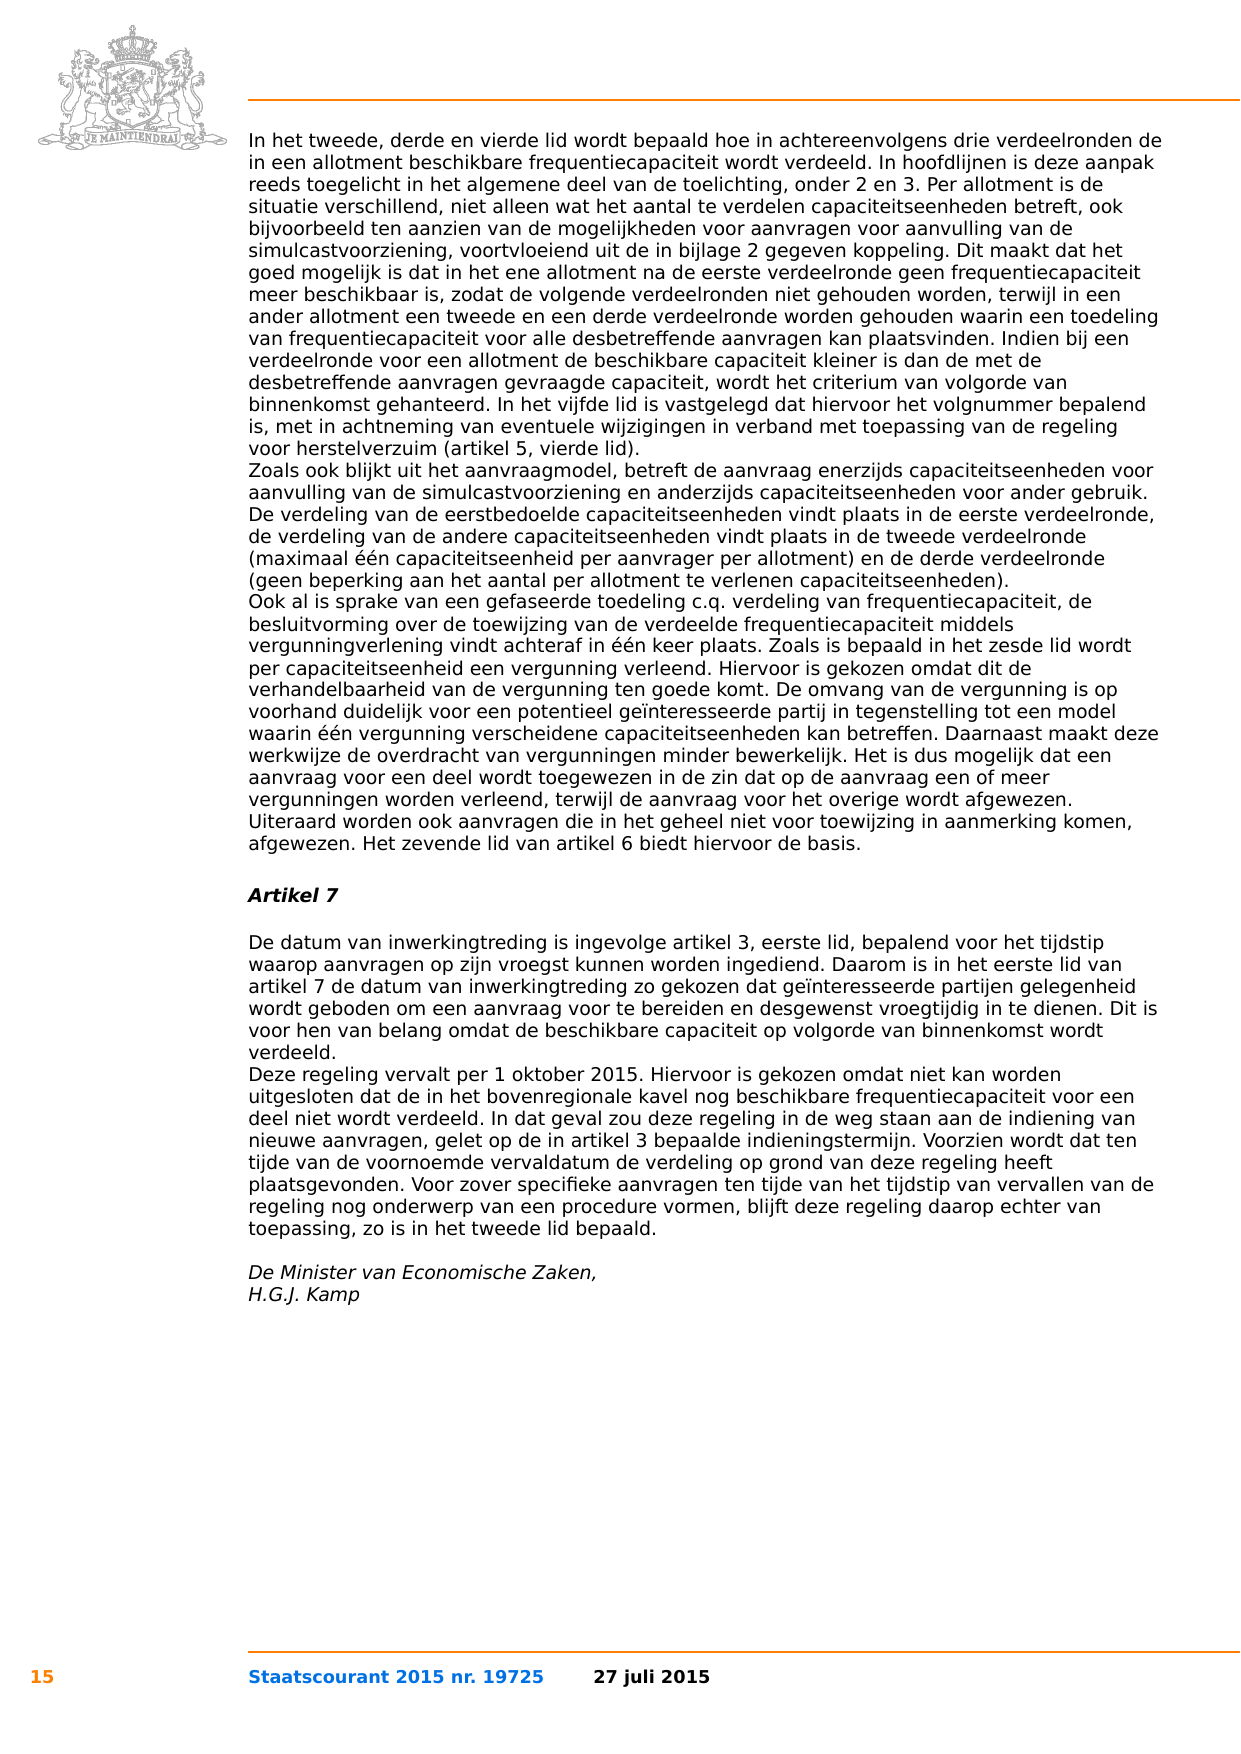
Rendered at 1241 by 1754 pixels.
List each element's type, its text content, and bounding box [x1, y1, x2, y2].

text Zoals ook blijkt uit het aanvraagmodel, betreft de aanvraag enerzijds capaciteitseenheden voor aanvulling van de simulcastvoorziening en anderzijds capaciteitseenheden voor ander gebruik. De verdeling van de eerstbedoelde capaciteitseenheden vindt plaats in de eerste verdeelronde, de verdeling van de andere capaciteitseenheden vindt plaats in de tweede verdeelronde (maximaal één capaciteitseenheid per aanvrager per allotment) en de derde verdeelronde (geen beperking aan het aantal per allotment te verlenen capaciteitseenheden). [248, 459, 1163, 591]
text De Minister van Economische Zaken, H.G.J. Kamp [248, 1262, 1163, 1306]
text Deze regeling vervalt per 1 oktober 2015. Hiervoor is gekozen omdat niet kan worden uitgesloten dat de in het bovenregionale kavel nog beschikbare frequentiecapaciteit voor een deel niet wordt verdeeld. In dat geval zou deze regeling in de weg staan aan de indiening van nieuwe aanvragen, gelet op de in artikel 3 bepaalde indieningstermijn. Voorzien wordt dat ten tijde van de voornoemde vervaldatum de verdeling op grond van deze regeling heeft plaatsgevonden. Voor zover specifieke aanvragen ten tijde van het tijdstip van vervallen van de regeling nog onderwerp van een procedure vormen, blijft deze regeling daarop echter van toepassing, zo is in het tweede lid bepaald. [248, 1064, 1163, 1240]
subtitle Artikel 7 [248, 885, 1163, 907]
text In het tweede, derde en vierde lid wordt bepaald hoe in achtereenvolgens drie verdeelronden de in een allotment beschikbare frequentiecapaciteit wordt verdeeld. In hoofdlijnen is deze aanpak reeds toegelicht in het algemene deel van de toelichting, onder 2 en 3. Per allotment is de situatie verschillend, niet alleen wat het aantal te verdelen capaciteitseenheden betreft, ook bijvoorbeeld ten aanzien van de mogelijkheden voor aanvragen voor aanvulling van de simulcastvoorziening, voortvloeiend uit de in bijlage 2 gegeven koppeling. Dit maakt dat het goed mogelijk is dat in het ene allotment na de eerste verdeelronde geen frequentiecapaciteit meer beschikbaar is, zodat de volgende verdeelronden niet gehouden worden, terwijl in een ander allotment een tweede en een derde verdeelronde worden gehouden waarin een toedeling van frequentiecapaciteit voor alle desbetreffende aanvragen kan plaatsvinden. Indien bij een verdeelronde voor een allotment de beschikbare capaciteit kleiner is dan de met de desbetreffende aanvragen gevraagde capaciteit, wordt het criterium van volgorde van binnenkomst gehanteerd. In het vijfde lid is vastgelegd dat hiervoor het volgnummer bepalend is, met in achtneming van eventuele wijzigingen in verband met toepassing van de regeling voor herstelverzuim (artikel 5, vierde lid). [248, 130, 1163, 459]
text De datum van inwerkingtreding is ingevolge artikel 3, eerste lid, bepalend voor het tijdstip waarop aanvragen op zijn vroegst kunnen worden ingediend. Daarom is in het eerste lid van artikel 7 de datum van inwerkingtreding zo gekozen dat geïnteresseerde partijen gelegenheid wordt geboden om een aanvraag voor te bereiden en desgewenst vroegtijdig in te dienen. Dit is voor hen van belang omdat de beschikbare capaciteit op volgorde van binnenkomst wordt verdeeld. [248, 932, 1163, 1064]
picture [38, 25, 227, 150]
text Ook al is sprake van een gefaseerde toedeling c.q. verdeling van frequentiecapaciteit, de besluitvorming over de toewijzing van de verdeelde frequentiecapaciteit middels vergunningverlening vindt achteraf in één keer plaats. Zoals is bepaald in het zesde lid wordt per capaciteitseenheid een vergunning verleend. Hiervoor is gekozen omdat dit de verhandelbaarheid van de vergunning ten goede komt. De omvang van de vergunning is op voorhand duidelijk voor een potentieel geïnteresseerde partij in tegenstelling tot een model waarin één vergunning verscheidene capaciteitseenheden kan betreffen. Daarnaast maakt deze werkwijze de overdracht van vergunningen minder bewerkelijk. Het is dus mogelijk dat een aanvraag voor een deel wordt toegewezen in de zin dat op de aanvraag een of meer vergunningen worden verleend, terwijl de aanvraag voor het overige wordt afgewezen. Uiteraard worden ook aanvragen die in het geheel niet voor toewijzing in aanmerking komen, afgewezen. Het zevende lid van artikel 6 biedt hiervoor de basis. [248, 591, 1163, 855]
